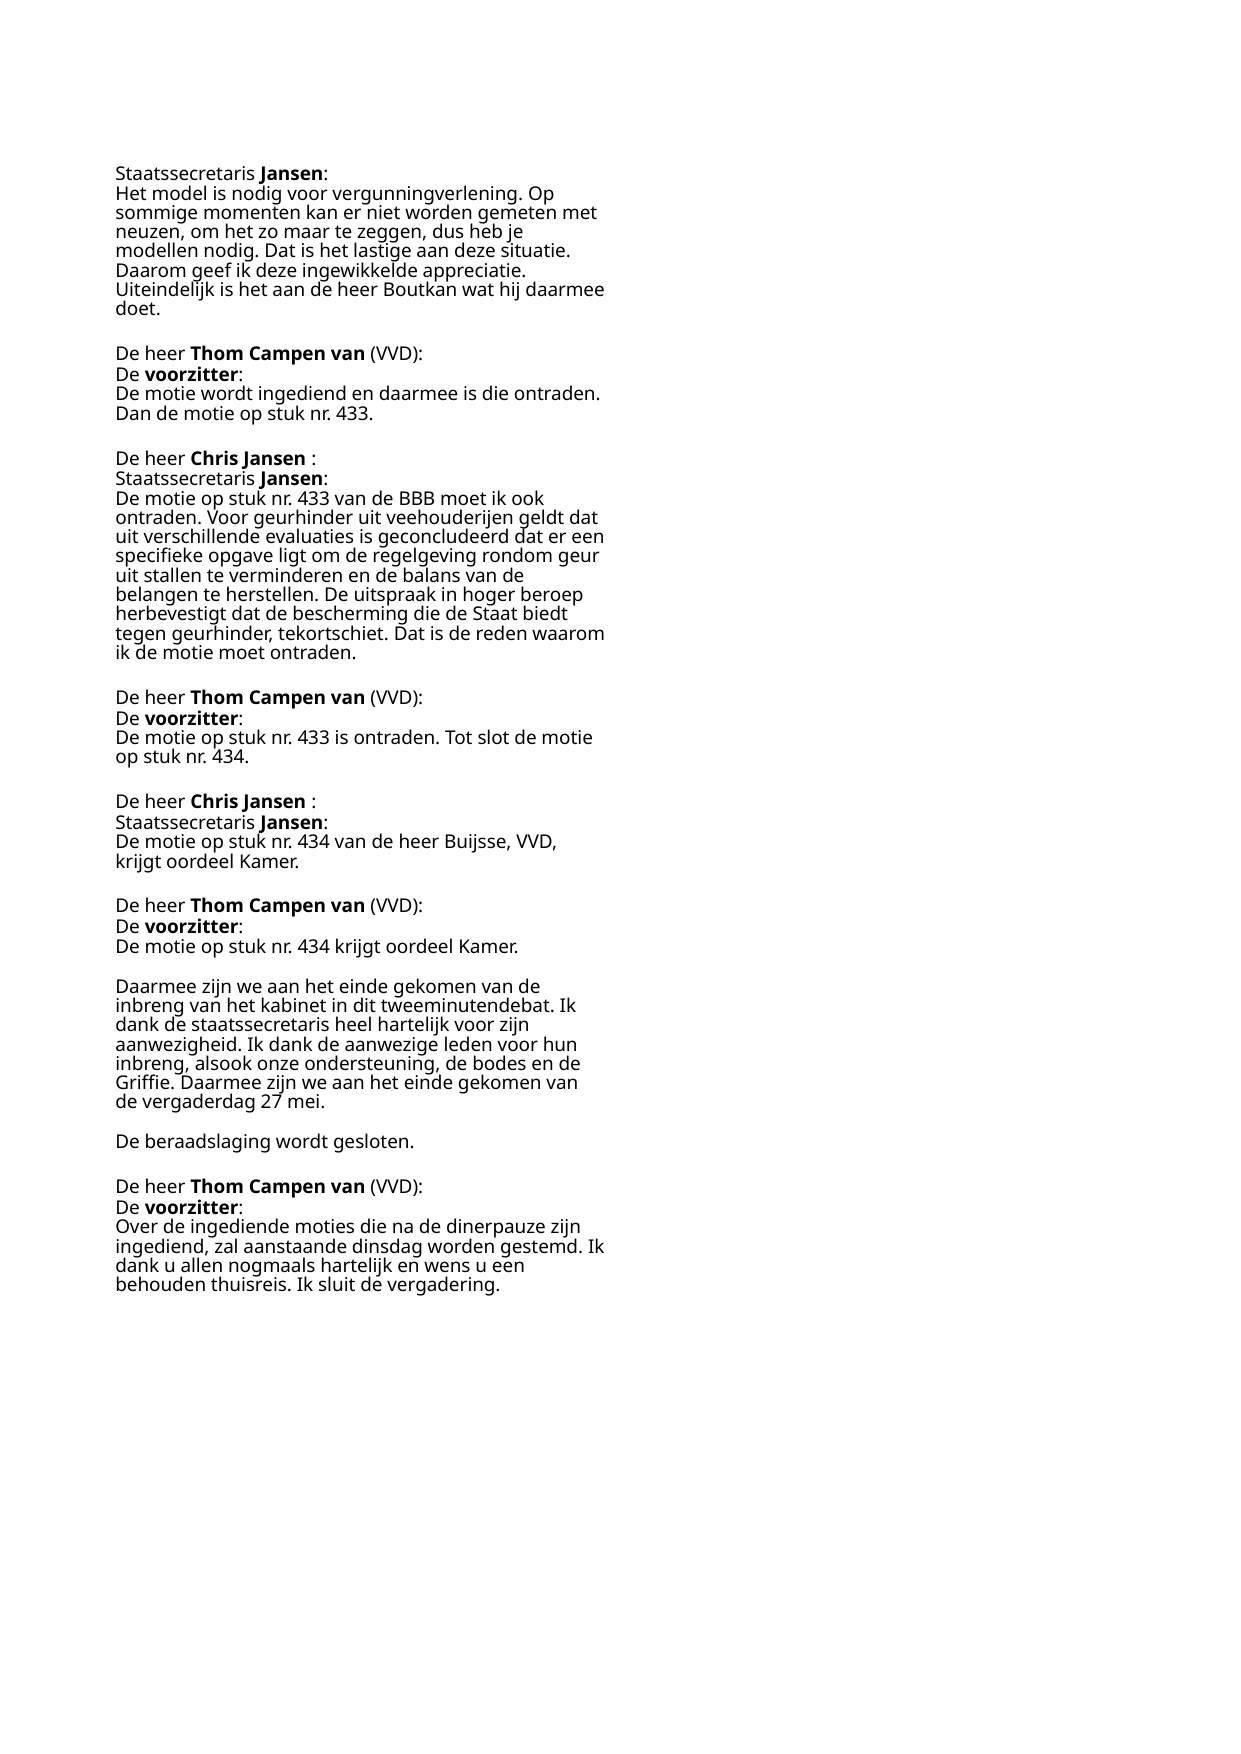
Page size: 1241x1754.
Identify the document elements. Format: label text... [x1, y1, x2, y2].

text De motie op stuk nr. 434 krijgt oordeel Kamer. [115, 938, 605, 957]
text Staatssecretaris Jansen: [115, 814, 605, 833]
text De motie op stuk nr. 434 van de heer Buijsse, VVD, krijgt oordeel Kamer. [115, 833, 605, 872]
text De motie op stuk nr. 433 van de BBB moet ik ook ontraden. Voor geurhinder uit veehouderijen geldt dat uit verschillende evaluaties is geconcludeerd dat er een specifieke opgave ligt om de regelgeving rondom geur uit stallen te verminderen en de balans van de belangen te herstellen. De uitspraak in hoger beroep herbevestigt dat de bescherming die de Staat biedt tegen geurhinder, tekortschiet. Dat is de reden waarom ik de motie moet ontraden. [115, 490, 605, 663]
text De motie wordt ingediend en daarmee is die ontraden. Dan de motie op stuk nr. 433. [115, 385, 605, 424]
text De voorzitter: [115, 710, 605, 729]
text Daarmee zijn we aan het einde gekomen van de inbreng van het kabinet in dit tweeminutendebat. Ik dank de staatssecretaris heel hartelijk voor zijn aanwezigheid. Ik dank de aanwezige leden voor hun inbreng, alsook onze ondersteuning, de bodes en de Griffie. Daarmee zijn we aan het einde gekomen van de vergaderdag 27 mei. [115, 978, 605, 1113]
text De heer Chris Jansen : [115, 788, 605, 814]
text De heer Thom Campen van (VVD): [115, 684, 605, 710]
text De voorzitter: [115, 918, 605, 938]
text De beraadslaging wordt gesloten. [115, 1133, 605, 1153]
text Het model is nodig voor vergunningverlening. Op sommige momenten kan er niet worden gemeten met neuzen, om het zo maar te zeggen, dus heb je modellen nodig. Dat is het lastige aan deze situatie. Daarom geef ik deze ingewikkelde appreciatie. Uiteindelijk is het aan de heer Boutkan wat hij daarmee doet. [115, 184, 605, 319]
text De heer Thom Campen van (VVD): [115, 893, 605, 918]
text De motie op stuk nr. 433 is ontraden. Tot slot de motie op stuk nr. 434. [115, 729, 605, 767]
text De voorzitter: [115, 1199, 605, 1218]
text De heer Thom Campen van (VVD): [115, 340, 605, 366]
text De heer Chris Jansen : [115, 445, 605, 470]
text De heer Thom Campen van (VVD): [115, 1173, 605, 1199]
text Staatssecretaris Jansen: [115, 165, 605, 184]
text De voorzitter: [115, 366, 605, 385]
text Staatssecretaris Jansen: [115, 470, 605, 490]
text Over de ingediende moties die na de dinerpauze zijn ingediend, zal aanstaande dinsdag worden gestemd. Ik dank u allen nogmaals hartelijk en wens u een behouden thuisreis. Ik sluit de vergadering. [115, 1218, 605, 1296]
